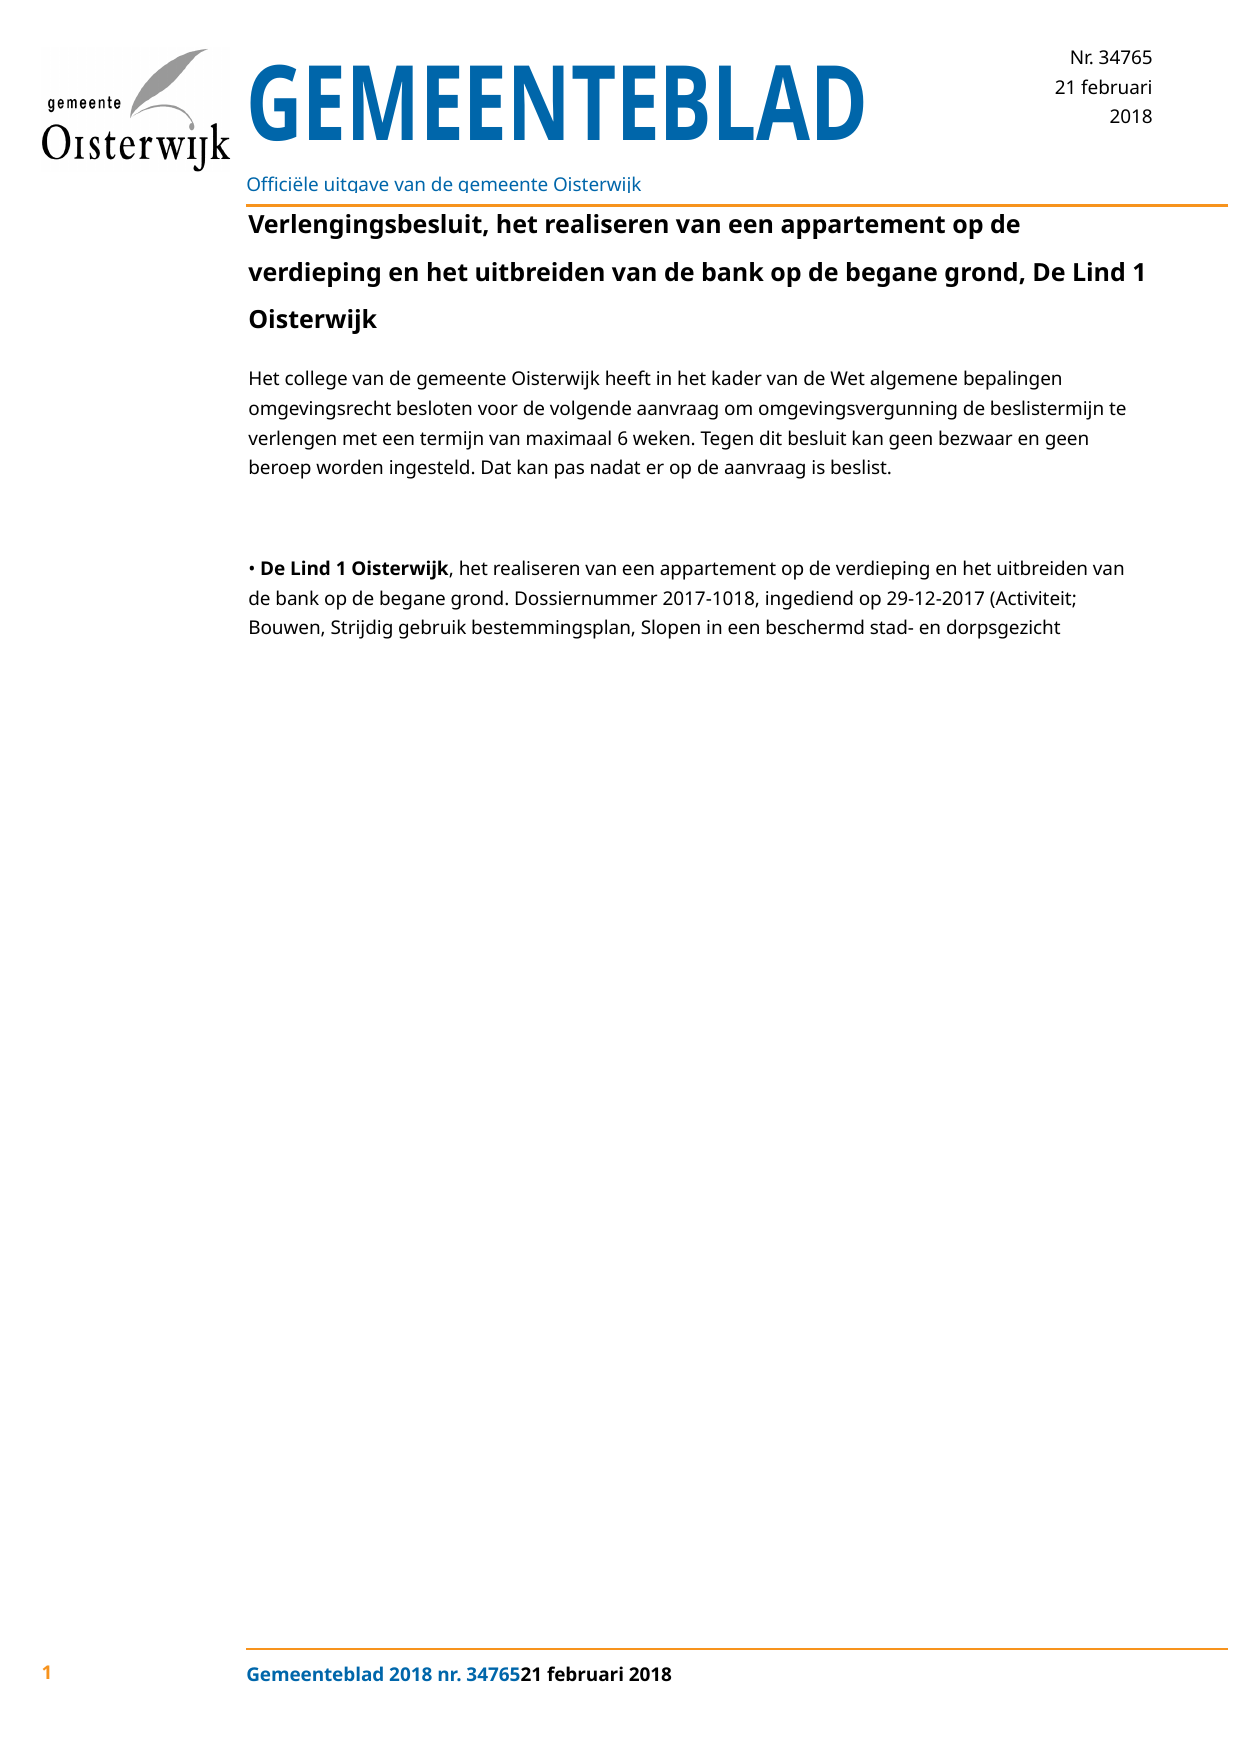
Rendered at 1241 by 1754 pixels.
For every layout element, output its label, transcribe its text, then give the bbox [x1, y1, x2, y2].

picture [41, 47, 231, 172]
text Verlengingsbesluit, het realiseren van een appartement op de verdieping en het uitbreiden van de bank op de begane grond, De Lind 1 Oisterwijk [248, 207, 1152, 336]
text • De Lind 1 Oisterwijk, het realiseren van een appartement op de verdieping en het uitbreiden van de bank op de begane grond. Dossiernummer 2017-1018, ingediend op 29-12-2017 (Activiteit; Bouwen, Strijdig gebruik bestemmingsplan, Slopen in een beschermd stad- en dorpsgezicht [248, 555, 1152, 640]
text Het college van de gemeente Oisterwijk heeft in het kader van de Wet algemene bepalingen omgevingsrecht besloten voor de volgende aanvraag om omgevingsvergunning de beslistermijn te verlengen met een termijn van maximaal 6 weken. Tegen dit besluit kan geen bezwaar en geen beroep worden ingesteld. Dat kan pas nadat er op de aanvraag is beslist. [248, 366, 1152, 480]
